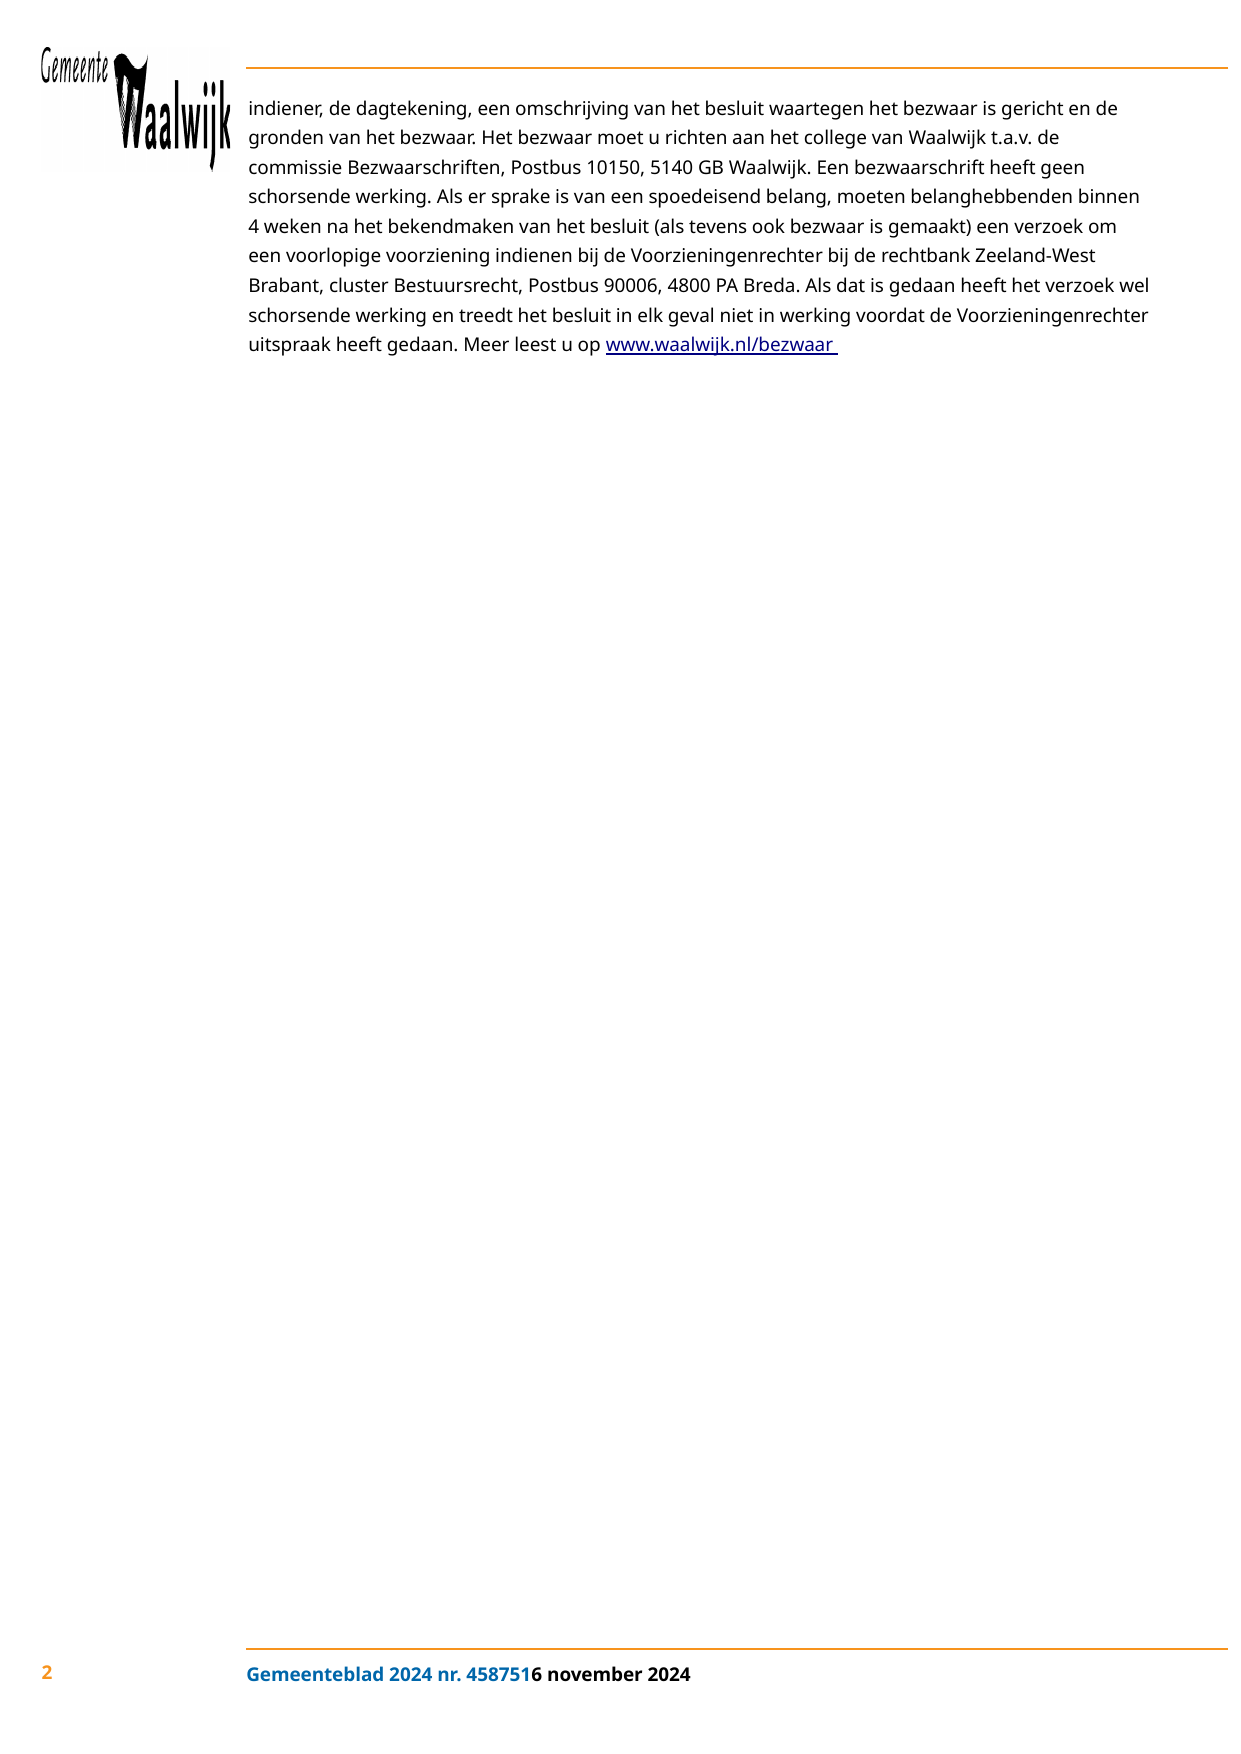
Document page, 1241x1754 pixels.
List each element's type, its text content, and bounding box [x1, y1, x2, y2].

text indiener, de dagtekening, een omschrijving van het besluit waartegen het bezwaar is gericht en de gronden van het bezwaar. Het bezwaar moet u richten aan het college van Waalwijk t.a.v. de commissie Bezwaarschriften, Postbus 10150, 5140 GB Waalwijk. Een bezwaarschrift heeft geen schorsende werking. Als er sprake is van een spoedeisend belang, moeten belanghebbenden binnen 4 weken na het bekendmaken van het besluit (als tevens ook bezwaar is gemaakt) een verzoek om een voorlopige voorziening indienen bij de Voorzieningenrechter bij de rechtbank Zeeland-West Brabant, cluster Bestuursrecht, Postbus 90006, 4800 PA Breda. Als dat is gedaan heeft het verzoek wel schorsende werking en treedt het besluit in elk geval niet in werking voordat de Voorzieningenrechter uitspraak heeft gedaan. Meer leest u op www.waalwijk.nl/bezwaar [248, 95, 1152, 357]
picture [41, 47, 231, 172]
